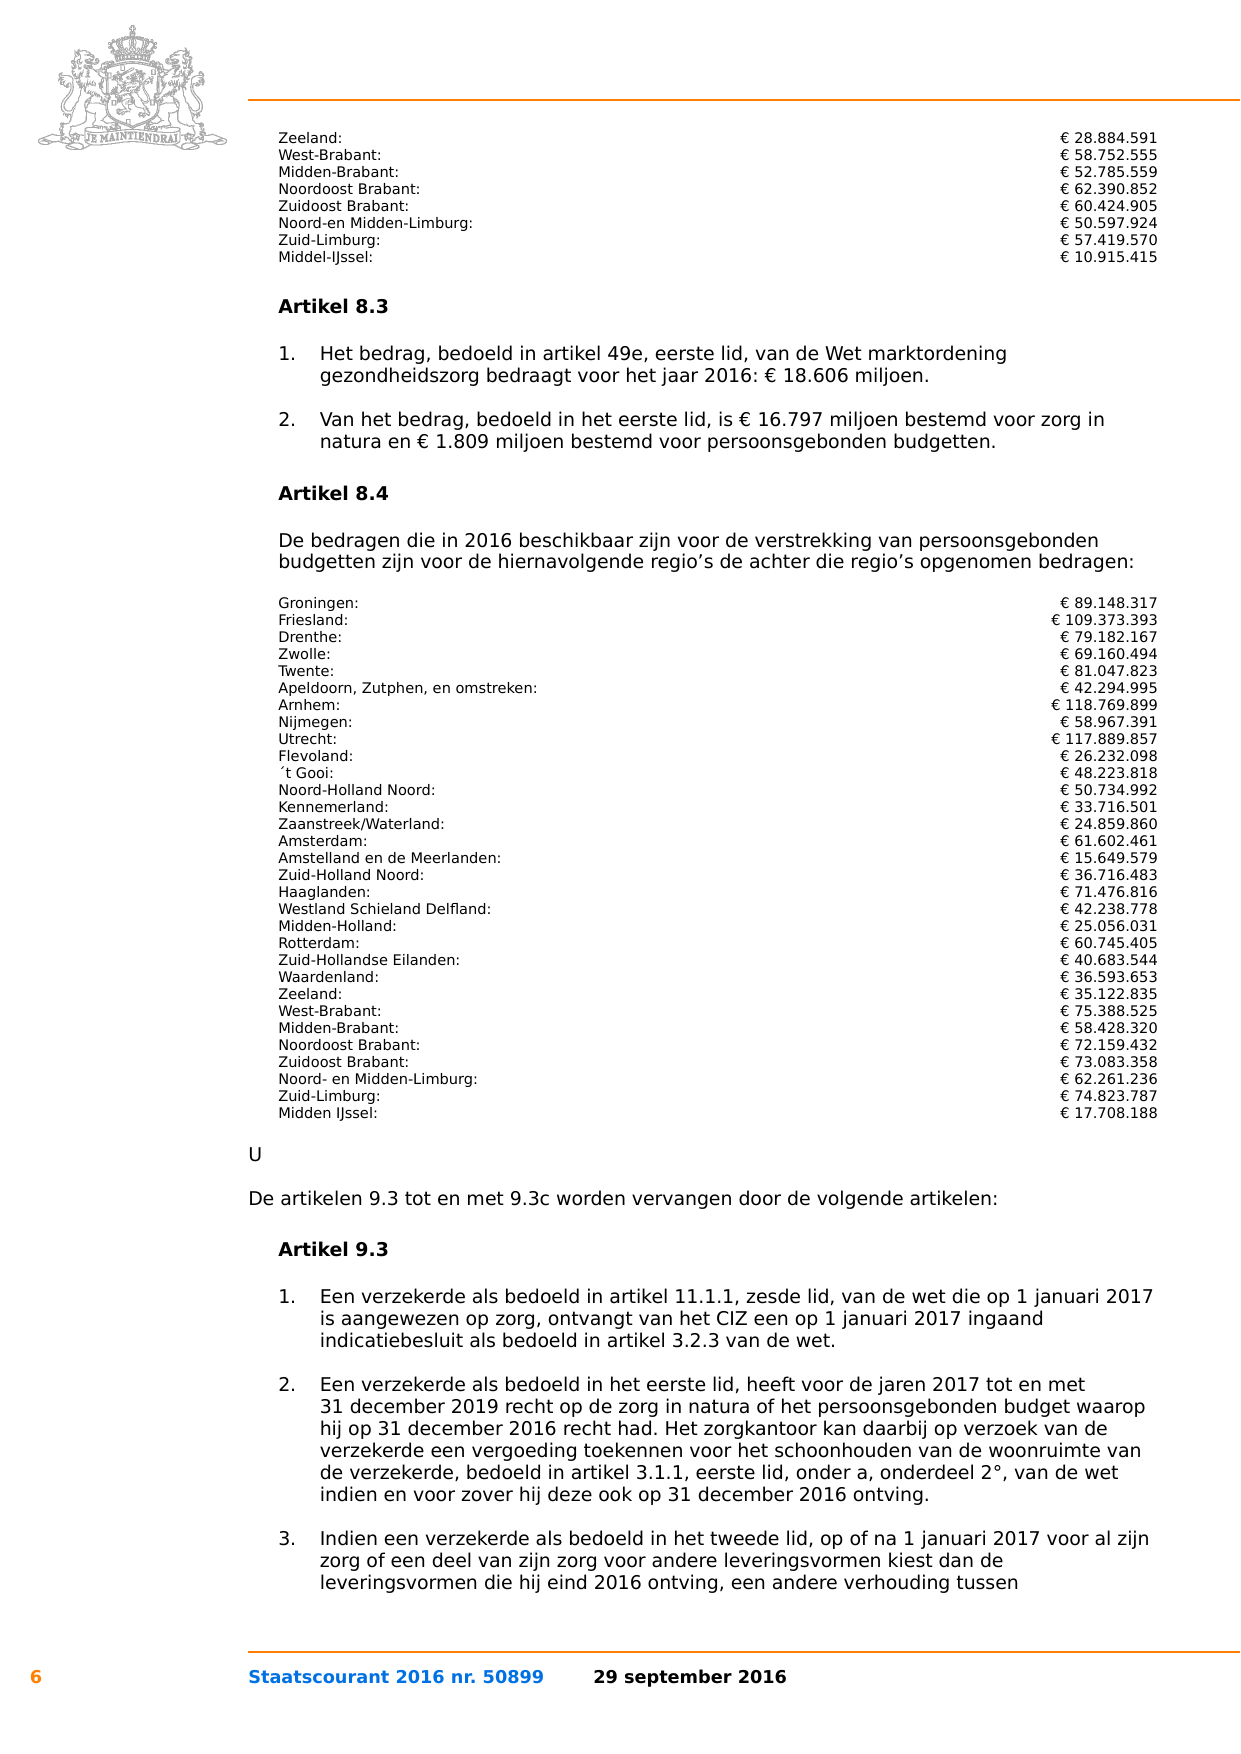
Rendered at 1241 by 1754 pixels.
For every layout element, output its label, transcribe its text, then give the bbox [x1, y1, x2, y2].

table_cell Amsterdam: [278, 833, 616, 850]
text 1. Een verzekerde als bedoeld in artikel 11.1.1, zesde lid, van de wet die op 1 januari 2017 is aangewezen op zorg, ontvangt van het CIZ een op 1 januari 2017 ingaand indicatiebesluit als bedoeld in artikel 3.2.3 van de wet. [278, 1286, 1163, 1352]
table_cell Noordoost Brabant: [278, 181, 690, 198]
table_cell Zeeland: [278, 130, 690, 147]
table_cell € 74.823.787 [616, 1088, 1163, 1105]
table_cell € 42.238.778 [616, 901, 1163, 918]
table_cell € 50.734.992 [616, 782, 1163, 799]
table_cell Westland Schieland Delfland: [278, 901, 616, 918]
table_cell Arnhem: [278, 697, 616, 714]
table_cell Flevoland: [278, 748, 616, 765]
table_cell Twente: [278, 663, 616, 680]
table_cell Zeeland: [278, 986, 616, 1003]
table_cell € 62.261.236 [616, 1071, 1163, 1088]
table_cell € 69.160.494 [616, 646, 1163, 663]
table_cell € 52.785.559 [690, 164, 1163, 181]
text 2. Een verzekerde als bedoeld in het eerste lid, heeft voor de jaren 2017 tot en met 31 december 2019 recht op de zorg in natura of het persoonsgebonden budget waarop hij op 31 december 2016 recht had. Het zorgkantoor kan daarbij op verzoek van de verzekerde een vergoeding toekennen voor het schoonhouden van de woonruimte van de verzekerde, bedoeld in artikel 3.1.1, eerste lid, onder a, onderdeel 2°, van de wet indien en voor zover hij deze ook op 31 december 2016 ontving. [278, 1374, 1163, 1506]
text De artikelen 9.3 tot en met 9.3c worden vervangen door de volgende artikelen: [248, 1187, 1163, 1209]
table_cell Midden-Brabant: [278, 164, 690, 181]
table_cell € 48.223.818 [616, 765, 1163, 782]
table_cell € 81.047.823 [616, 663, 1163, 680]
table_cell € 61.602.461 [616, 833, 1163, 850]
table_cell Midden-Holland: [278, 918, 616, 935]
table_cell € 36.716.483 [616, 867, 1163, 884]
table_cell Zuid-Limburg: [278, 232, 690, 249]
text 3. Indien een verzekerde als bedoeld in het tweede lid, op of na 1 januari 2017 voor al zijn zorg of een deel van zijn zorg voor andere leveringsvormen kiest dan de leveringsvormen die hij eind 2016 ontving, een andere verhouding tussen [278, 1528, 1163, 1594]
text 1. Het bedrag, bedoeld in artikel 49e, eerste lid, van de Wet marktordening gezondheidszorg bedraagt voor het jaar 2016: € 18.606 miljoen. [278, 343, 1163, 387]
text U [248, 1143, 1163, 1166]
table_cell Noord- en Midden-Limburg: [278, 1071, 616, 1088]
table_cell Zwolle: [278, 646, 616, 663]
table_cell Noordoost Brabant: [278, 1037, 616, 1054]
table_cell € 60.424.905 [690, 198, 1163, 215]
table_cell Midden IJssel: [278, 1105, 616, 1122]
table_cell West-Brabant: [278, 147, 690, 164]
table_cell € 118.769.899 [616, 697, 1163, 714]
table_cell € 28.884.591 [690, 130, 1163, 147]
table_cell Drenthe: [278, 629, 616, 646]
table_cell € 42.294.995 [616, 680, 1163, 697]
table_cell Apeldoorn, Zutphen, en omstreken: [278, 680, 616, 697]
table_cell € 72.159.432 [616, 1037, 1163, 1054]
table_cell € 25.056.031 [616, 918, 1163, 935]
table_cell Friesland: [278, 612, 616, 629]
table_cell € 62.390.852 [690, 181, 1163, 198]
table_cell Haaglanden: [278, 884, 616, 901]
table_cell € 40.683.544 [616, 952, 1163, 969]
table_cell Rotterdam: [278, 935, 616, 952]
table_cell € 57.419.570 [690, 232, 1163, 249]
table_cell € 24.859.860 [616, 816, 1163, 833]
subtitle Artikel 9.3 [278, 1239, 1163, 1261]
table_cell € 50.597.924 [690, 215, 1163, 232]
table_cell € 10.915.415 [690, 249, 1163, 266]
table_cell € 35.122.835 [616, 986, 1163, 1003]
table_cell € 60.745.405 [616, 935, 1163, 952]
table_cell € 71.476.816 [616, 884, 1163, 901]
table_cell Noord-en Midden-Limburg: [278, 215, 690, 232]
table_cell Utrecht: [278, 731, 616, 748]
table_cell Middel-IJssel: [278, 249, 690, 266]
table_cell Zaanstreek/Waterland: [278, 816, 616, 833]
table_cell Noord-Holland Noord: [278, 782, 616, 799]
table_header € 89.148.317 [616, 595, 1163, 612]
subtitle Artikel 8.4 [278, 482, 1163, 504]
table_cell Nijmegen: [278, 714, 616, 731]
table_cell Zuid-Limburg: [278, 1088, 616, 1105]
table_cell West-Brabant: [278, 1003, 616, 1020]
table_cell € 79.182.167 [616, 629, 1163, 646]
table_cell Zuid-Hollandse Eilanden: [278, 952, 616, 969]
table_cell € 36.593.653 [616, 969, 1163, 986]
table_cell ´t Gooi: [278, 765, 616, 782]
table_cell € 58.967.391 [616, 714, 1163, 731]
table_cell € 117.889.857 [616, 731, 1163, 748]
subtitle Artikel 8.3 [278, 296, 1163, 318]
table_cell € 75.388.525 [616, 1003, 1163, 1020]
table_cell € 15.649.579 [616, 850, 1163, 867]
text 2. Van het bedrag, bedoeld in het eerste lid, is € 16.797 miljoen bestemd voor zorg in natura en € 1.809 miljoen bestemd voor persoonsgebonden budgetten. [278, 408, 1163, 452]
text De bedragen die in 2016 beschikbaar zijn voor de verstrekking van persoonsgebonden budgetten zijn voor de hiernavolgende regio’s de achter die regio’s opgenomen bedragen: [278, 529, 1163, 573]
table_cell € 17.708.188 [616, 1105, 1163, 1122]
table_cell Midden-Brabant: [278, 1020, 616, 1037]
table_cell Zuidoost Brabant: [278, 198, 690, 215]
table_cell Zuid-Holland Noord: [278, 867, 616, 884]
table_cell € 58.752.555 [690, 147, 1163, 164]
table_cell € 33.716.501 [616, 799, 1163, 816]
table_cell € 26.232.098 [616, 748, 1163, 765]
table_cell € 58.428.320 [616, 1020, 1163, 1037]
table_cell Amstelland en de Meerlanden: [278, 850, 616, 867]
table_cell € 109.373.393 [616, 612, 1163, 629]
table_header Groningen: [278, 595, 616, 612]
table_cell Kennemerland: [278, 799, 616, 816]
picture [38, 25, 227, 150]
table_cell Waardenland: [278, 969, 616, 986]
table_cell Zuidoost Brabant: [278, 1054, 616, 1071]
table_cell € 73.083.358 [616, 1054, 1163, 1071]
